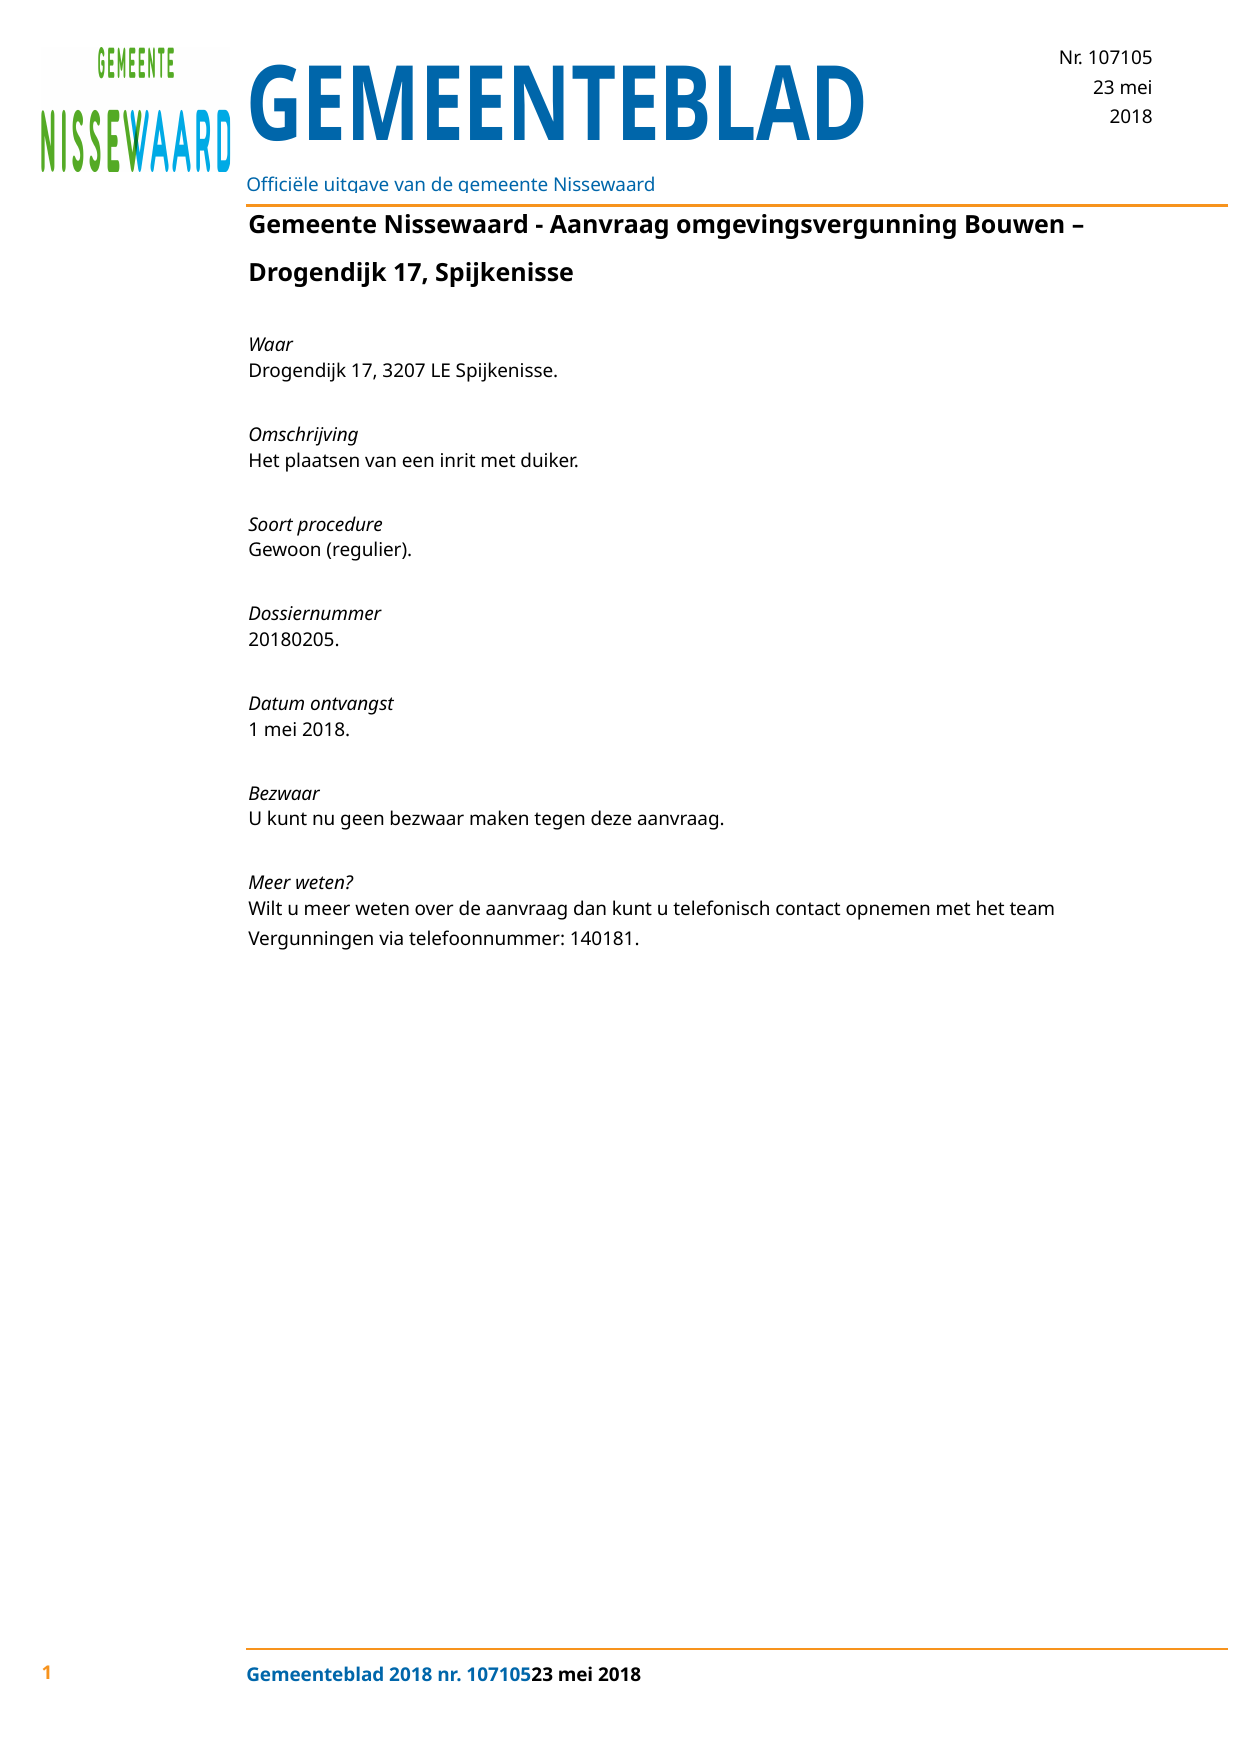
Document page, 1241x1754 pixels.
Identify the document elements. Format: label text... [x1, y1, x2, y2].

picture [201, 122, 206, 138]
text 1 mei 2018. [248, 716, 1152, 742]
text Drogendijk 17, 3207 LE Spijkenisse. [248, 357, 1152, 383]
text Wilt u meer weten over de aanvraag dan kunt u telefonisch contact opnemen met het team Vergunningen via telefoonnummer: 140181. [248, 895, 1152, 951]
picture [176, 157, 187, 172]
picture [154, 157, 165, 172]
text Omschrijving [248, 421, 1152, 447]
picture [200, 151, 206, 172]
text Datum ontvangst [248, 690, 1152, 716]
text Bezwaar [248, 780, 1152, 806]
text Dossiernummer [248, 601, 1152, 626]
text Meer weten? [248, 869, 1152, 895]
picture [222, 122, 227, 160]
text Gemeente Nissewaard - Aanvraag omgevingsvergunning Bouwen – Drogendijk 17, Spijkenisse [248, 207, 1152, 288]
text 20180205. [248, 626, 1152, 652]
text Waar [248, 331, 1152, 357]
text Het plaatsen van een inrit met duiker. [248, 447, 1152, 473]
text Gewoon (regulier). [248, 537, 1152, 562]
picture [41, 47, 231, 172]
text U kunt nu geen bezwaar maken tegen deze aanvraag. [248, 806, 1152, 831]
text Soort procedure [248, 511, 1152, 537]
